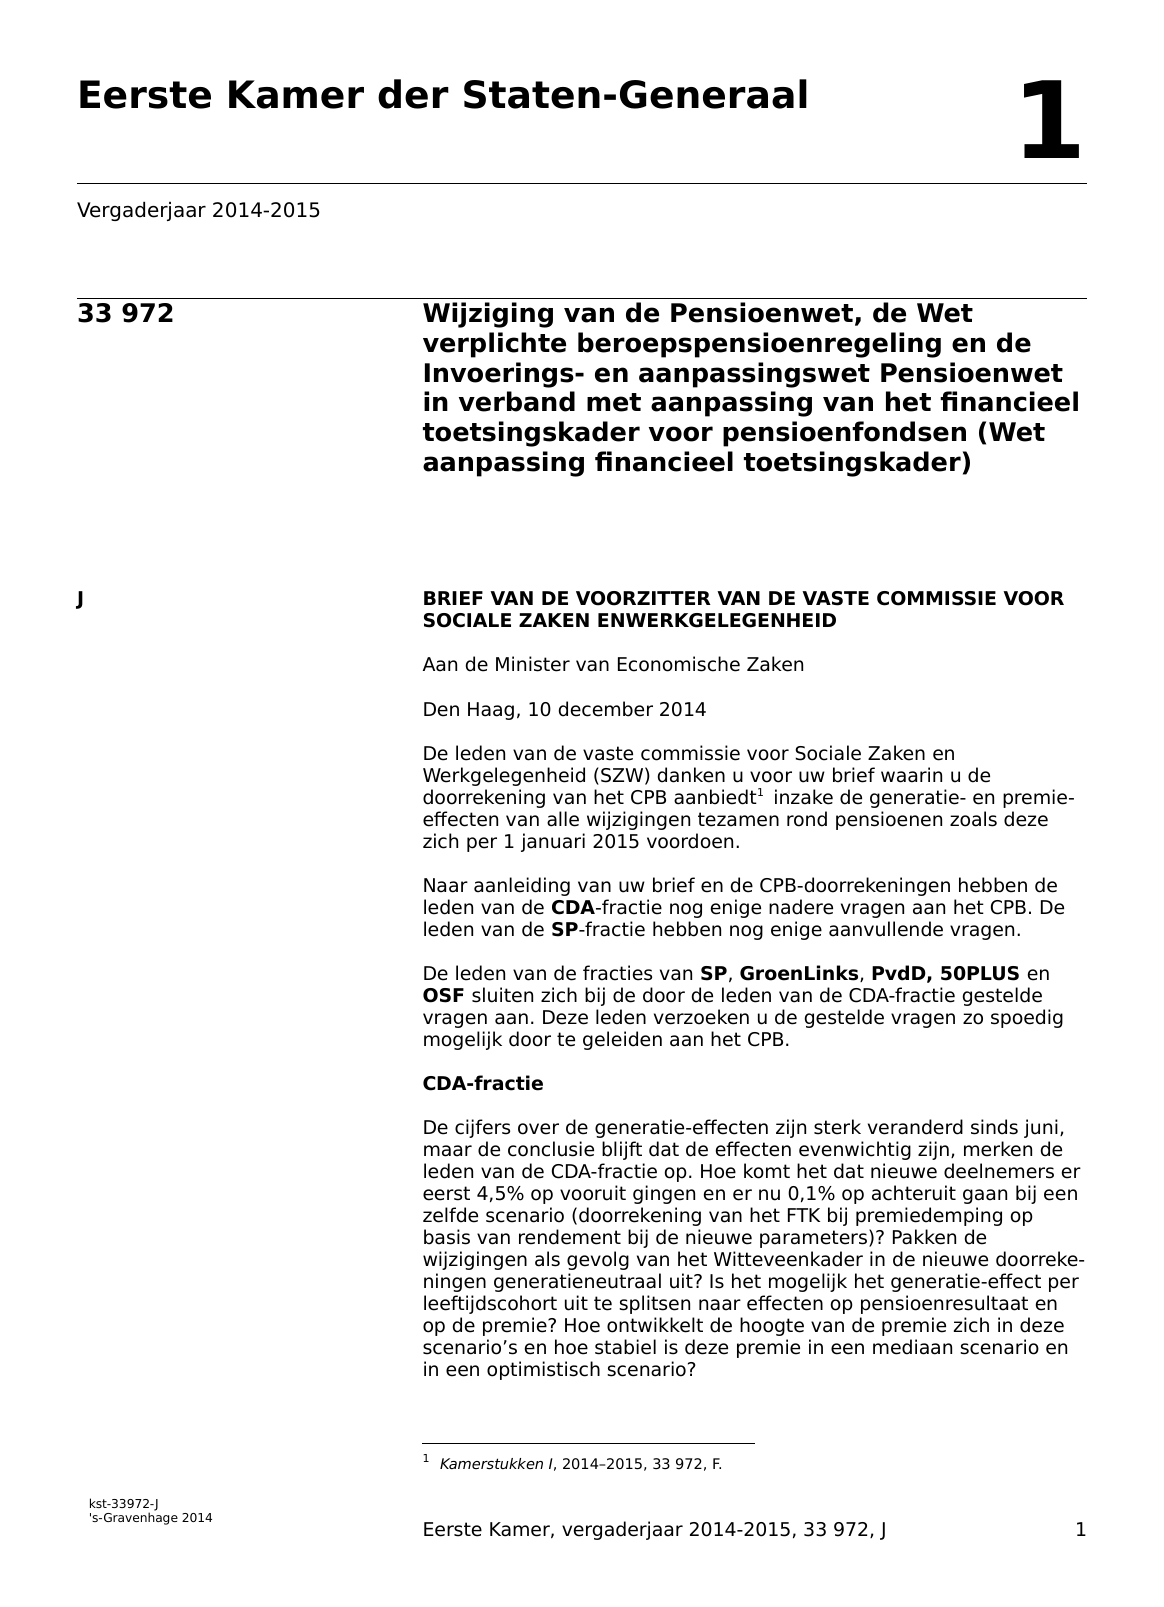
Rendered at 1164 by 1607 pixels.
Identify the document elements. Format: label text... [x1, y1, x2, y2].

text Naar aanleiding van uw brief en de CPB-doorrekeningen hebben de leden van de CDA-fractie nog enige nadere vragen aan het CPB. De leden van de SP-fractie hebben nog enige aanvullende vragen. [422, 875, 1087, 941]
text Kamerstukken I, 2014–2015, 33 972, F. [422, 1452, 1087, 1474]
text De leden van de vaste commissie voor Sociale Zaken en Werkgelegenheid (SZW) danken u voor uw brief waarin u de doorrekening van het CPB aanbiedt inzake de generatie- en premie-effecten van alle wijzigingen tezamen rond pensioenen zoals deze zich per 1 januari 2015 voordoen. [422, 743, 1087, 852]
text Aan de Minister van Economische Zaken [422, 654, 1087, 676]
text De cijfers over de generatie-effecten zijn sterk veranderd sinds juni, maar de conclusie blijft dat de effecten evenwichtig zijn, merken de leden van de CDA-fractie op. Hoe komt het dat nieuwe deelnemers er eerst 4,5% op vooruit gingen en er nu 0,1% op achteruit gaan bij een zelfde scenario (doorrekening van het FTK bij premiedemping op basis van rendement bij de nieuwe parameters)? Pakken de wijzigingen als gevolg van het Witteveenkader in de nieuwe doorreke-ningen generatieneutraal uit? Is het mogelijk het generatie-effect per leeftijdscohort uit te splitsen naar effecten op pensioenresultaat en op de premie? Hoe ontwikkelt de hoogte van de premie zich in deze scenario’s en hoe stabiel is deze premie in een mediaan scenario en in een optimistisch scenario? [422, 1117, 1087, 1381]
text 's-Gravenhage 2014 [88, 1511, 323, 1525]
table_header Eerste Kamer der Staten-Generaal [77, 59, 886, 183]
text Den Haag, 10 december 2014 [422, 698, 1087, 720]
subtitle J BRIEF VAN DE VOORZITTER VAN DE VASTE COMMISSIE VOOR SOCIALE ZAKEN ENWERKGELEGENHEID [77, 588, 1087, 632]
text De leden van de fracties van SP, GroenLinks, PvdD, 50PLUS en OSF sluiten zich bij de door de leden van de CDA-fractie gestelde vragen aan. Deze leden verzoeken u de gestelde vragen zo spoedig mogelijk door te geleiden aan het CPB. [422, 963, 1087, 1051]
subtitle 33 972 Wijziging van de Pensioenwet, de Wet verplichte beroepspensioenregeling en de Invoerings- en aanpassingswet Pensioenwet in verband met aanpassing van het financieel toetsingskader voor pensioenfondsen (Wet aanpassing financieel toetsingskader) [77, 299, 1087, 477]
table_header 1 [886, 59, 1087, 183]
subtitle CDA-fractie [422, 1073, 1087, 1095]
text kst-33972-J [88, 1497, 323, 1511]
table_cell Vergaderjaar 2014-2015 [77, 184, 1087, 298]
